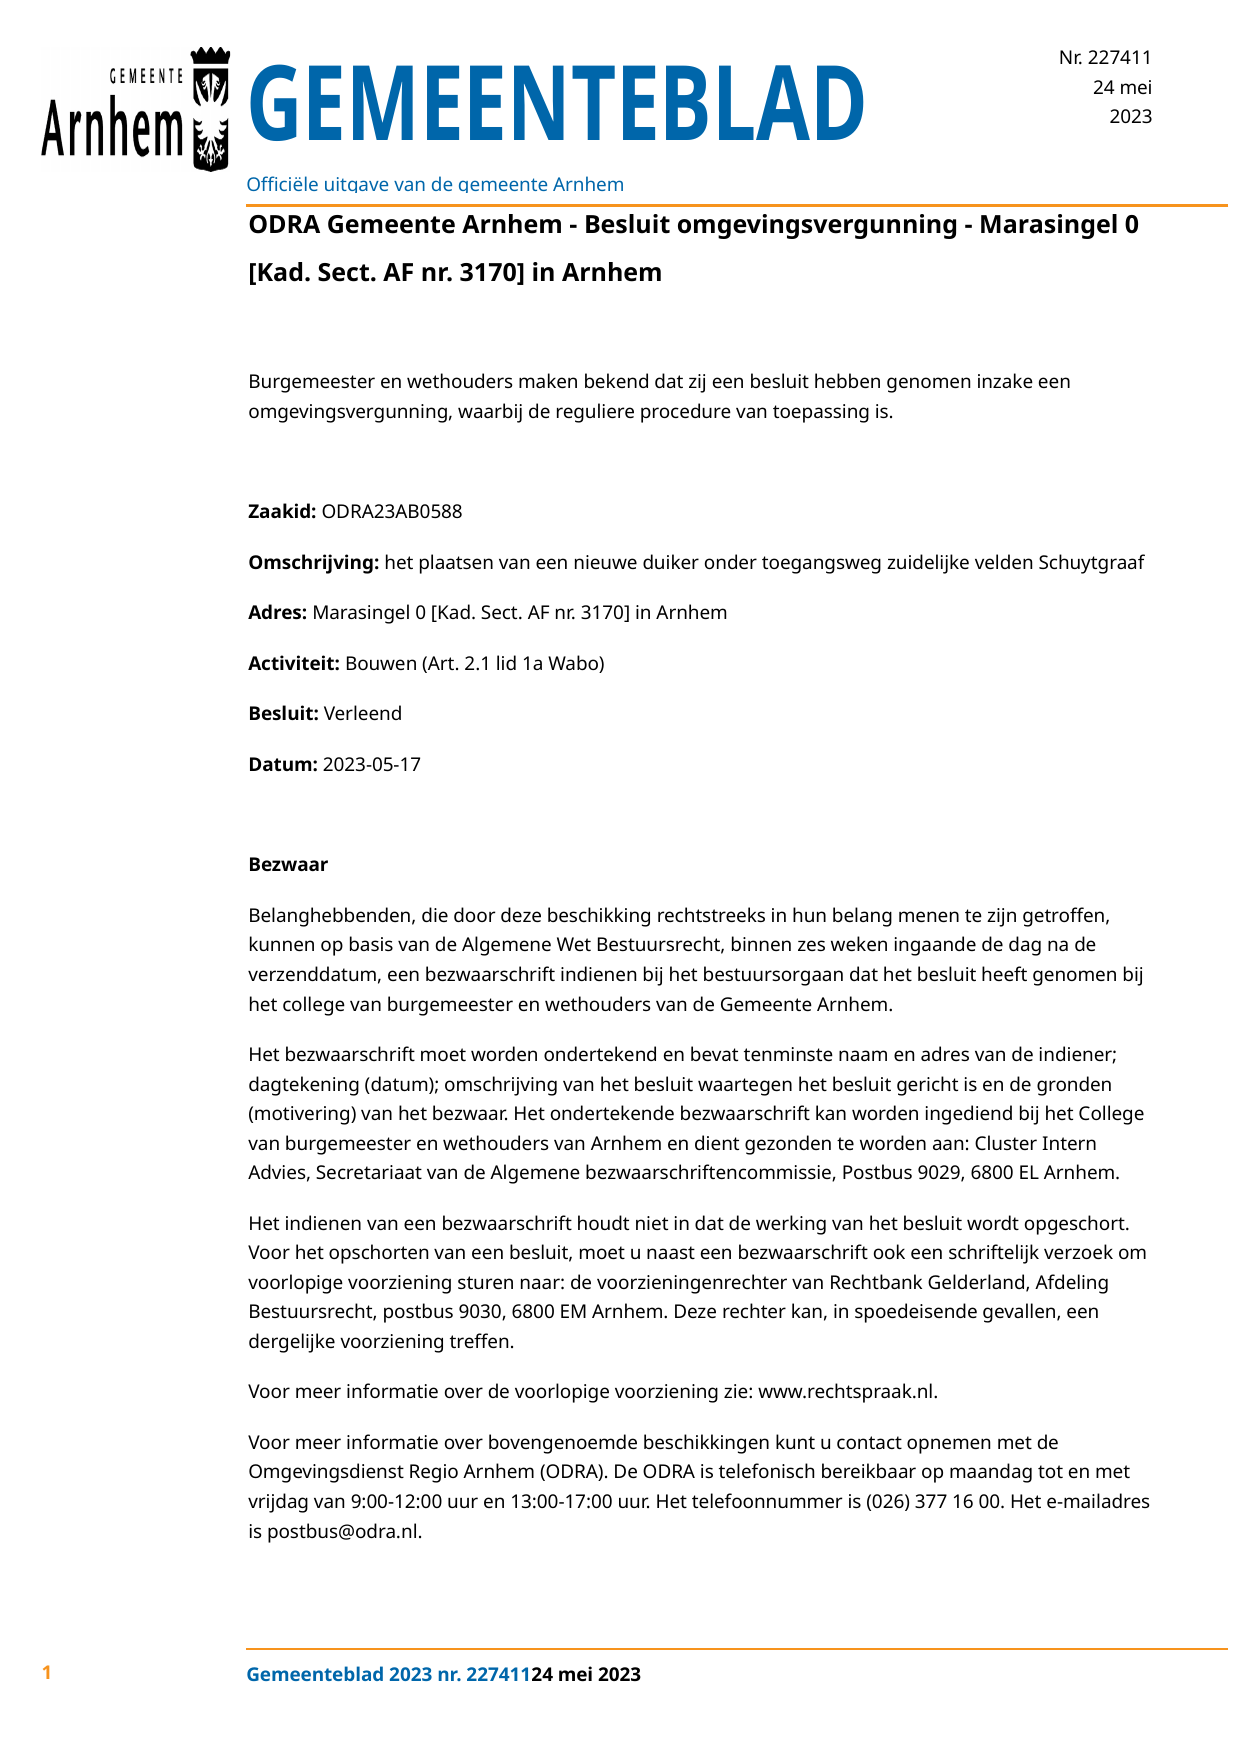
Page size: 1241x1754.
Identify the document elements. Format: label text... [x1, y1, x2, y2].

text Datum: 2023-05-17 [248, 751, 1152, 777]
text ODRA Gemeente Arnhem - Besluit omgevingsvergunning - Marasingel 0 [Kad. Sect. AF nr. 3170] in Arnhem [248, 207, 1152, 288]
text Bezwaar [248, 852, 1152, 877]
text Het indienen van een bezwaarschrift houdt niet in dat de werking van het besluit wordt opgeschort. Voor het opschorten van een besluit, moet u naast een bezwaarschrift ook een schriftelijk verzoek om voorlopige voorziening sturen naar: de voorzieningenrechter van Rechtbank Gelderland, Afdeling Bestuursrecht, postbus 9030, 6800 EM Arnhem. Deze rechter kan, in spoedeisende gevallen, een dergelijke voorziening treffen. [248, 1210, 1152, 1354]
text Omschrijving: het plaatsen van een nieuwe duiker onder toegangsweg zuidelijke velden Schuytgraaf [248, 549, 1152, 575]
text Voor meer informatie over de voorlopige voorziening zie: www.rechtspraak.nl. [248, 1379, 1152, 1404]
text Adres: Marasingel 0 [Kad. Sect. AF nr. 3170] in Arnhem [248, 599, 1152, 625]
text Besluit: Verleend [248, 700, 1152, 726]
picture [41, 47, 231, 172]
text Zaakid: ODRA23AB0588 [248, 499, 1152, 524]
text Voor meer informatie over bovengenoemde beschikkingen kunt u contact opnemen met de Omgevingsdienst Regio Arnhem (ODRA). De ODRA is telefonisch bereikbaar op maandag tot en met vrijdag van 9:00-12:00 uur en 13:00-17:00 uur. Het telefoonnummer is (026) 377 16 00. Het e-mailadres is postbus@odra.nl. [248, 1429, 1152, 1544]
text Het bezwaarschrift moet worden ondertekend en bevat tenminste naam en adres van de indiener; dagtekening (datum); omschrijving van het besluit waartegen het besluit gericht is en de gronden (motivering) van het bezwaar. Het ondertekende bezwaarschrift kan worden ingediend bij het College van burgemeester en wethouders van Arnhem en dient gezonden te worden aan: Cluster Intern Advies, Secretariaat van de Algemene bezwaarschriftencommissie, Postbus 9029, 6800 EL Arnhem. [248, 1041, 1152, 1185]
text Burgemeester en wethouders maken bekend dat zij een besluit hebben genomen inzake een omgevingsvergunning, waarbij de reguliere procedure van toepassing is. [248, 368, 1152, 424]
text Belanghebbenden, die door deze beschikking rechtstreeks in hun belang menen te zijn getroffen, kunnen op basis van de Algemene Wet Bestuursrecht, binnen zes weken ingaande de dag na de verzenddatum, een bezwaarschrift indienen bij het bestuursorgaan dat het besluit heeft genomen bij het college van burgemeester en wethouders van de Gemeente Arnhem. [248, 902, 1152, 1017]
text Activiteit: Bouwen (Art. 2.1 lid 1a Wabo) [248, 650, 1152, 676]
